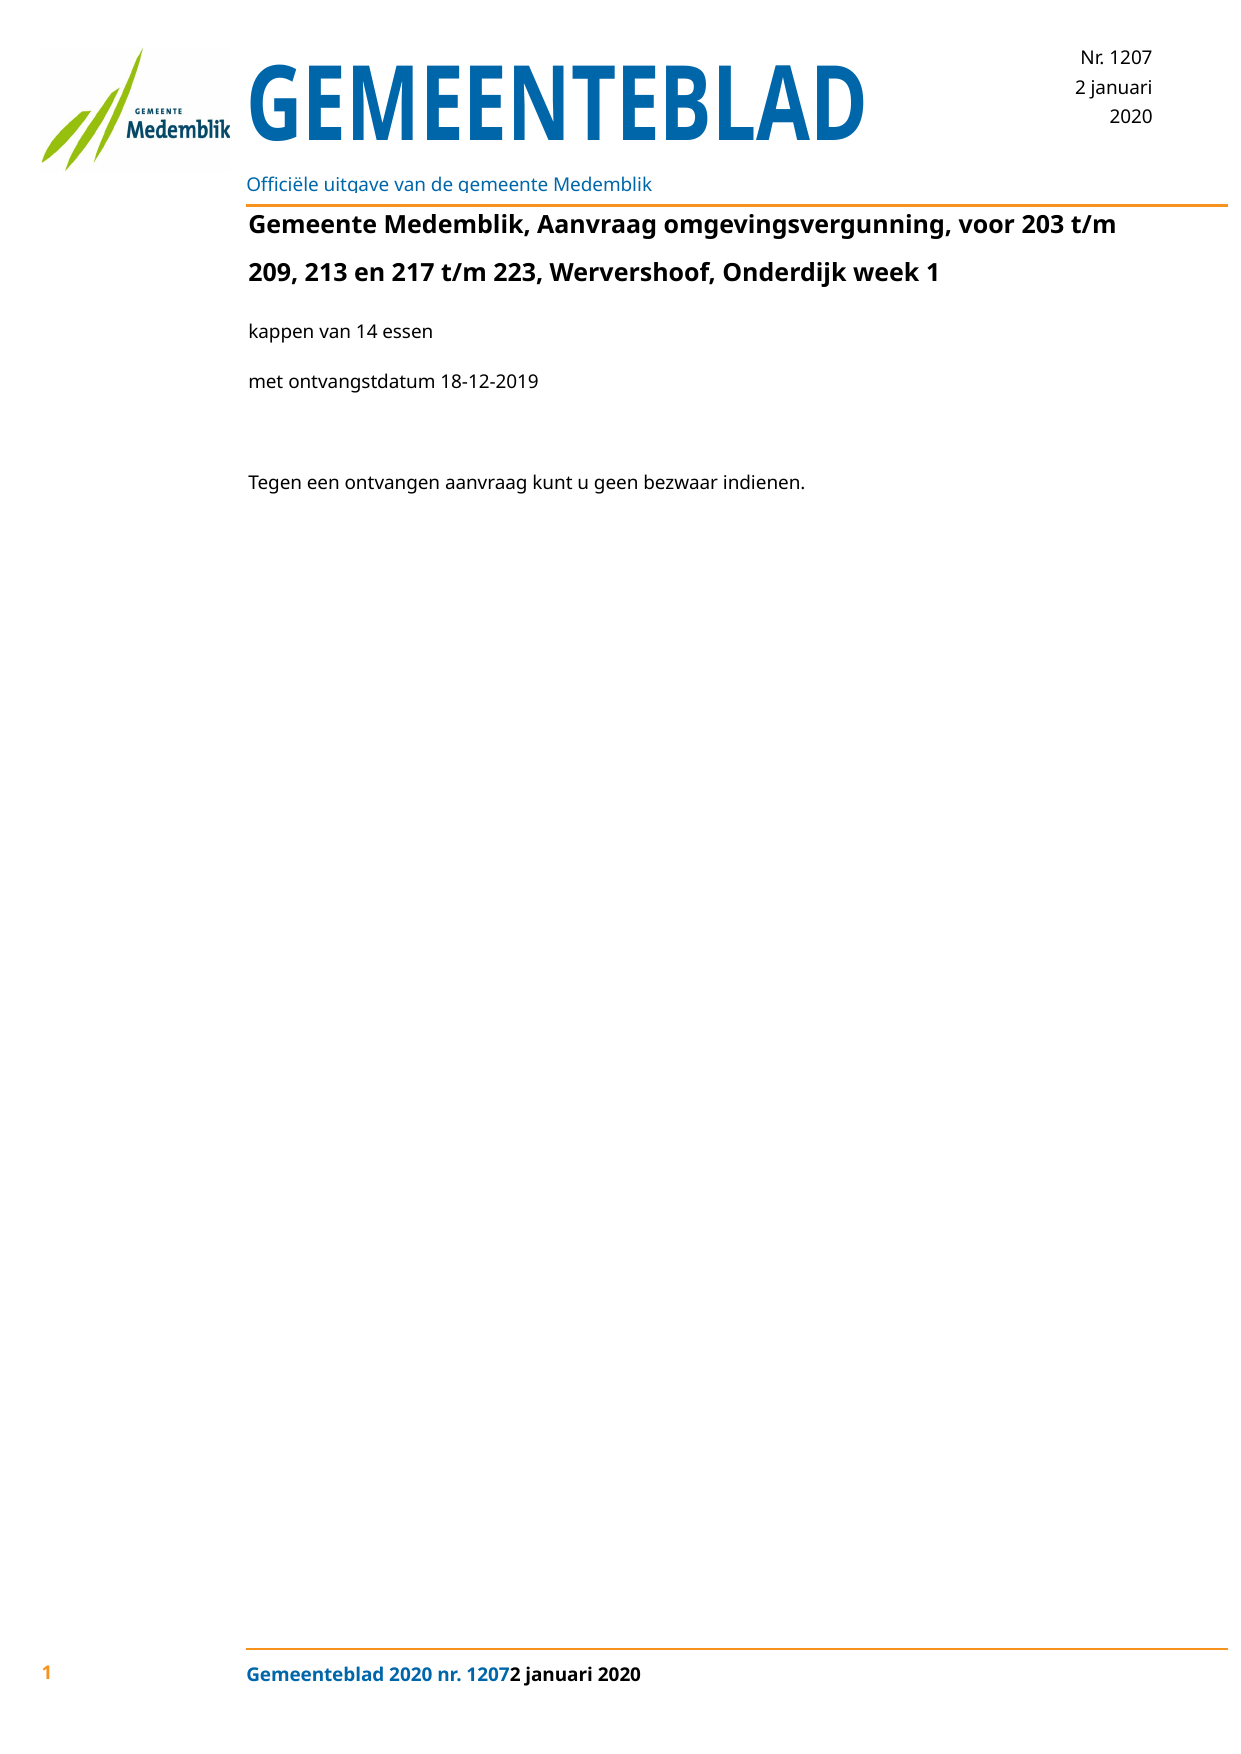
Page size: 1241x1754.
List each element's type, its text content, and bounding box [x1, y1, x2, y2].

text kappen van 14 essen [248, 318, 1152, 344]
text Gemeente Medemblik, Aanvraag omgevingsvergunning, voor 203 t/m 209, 213 en 217 t/m 223, Wervershoof, Onderdijk week 1 [248, 207, 1152, 288]
picture [41, 47, 231, 172]
text Tegen een ontvangen aanvraag kunt u geen bezwaar indienen. [248, 469, 1152, 495]
text met ontvangstdatum 18-12-2019 [248, 368, 1152, 394]
